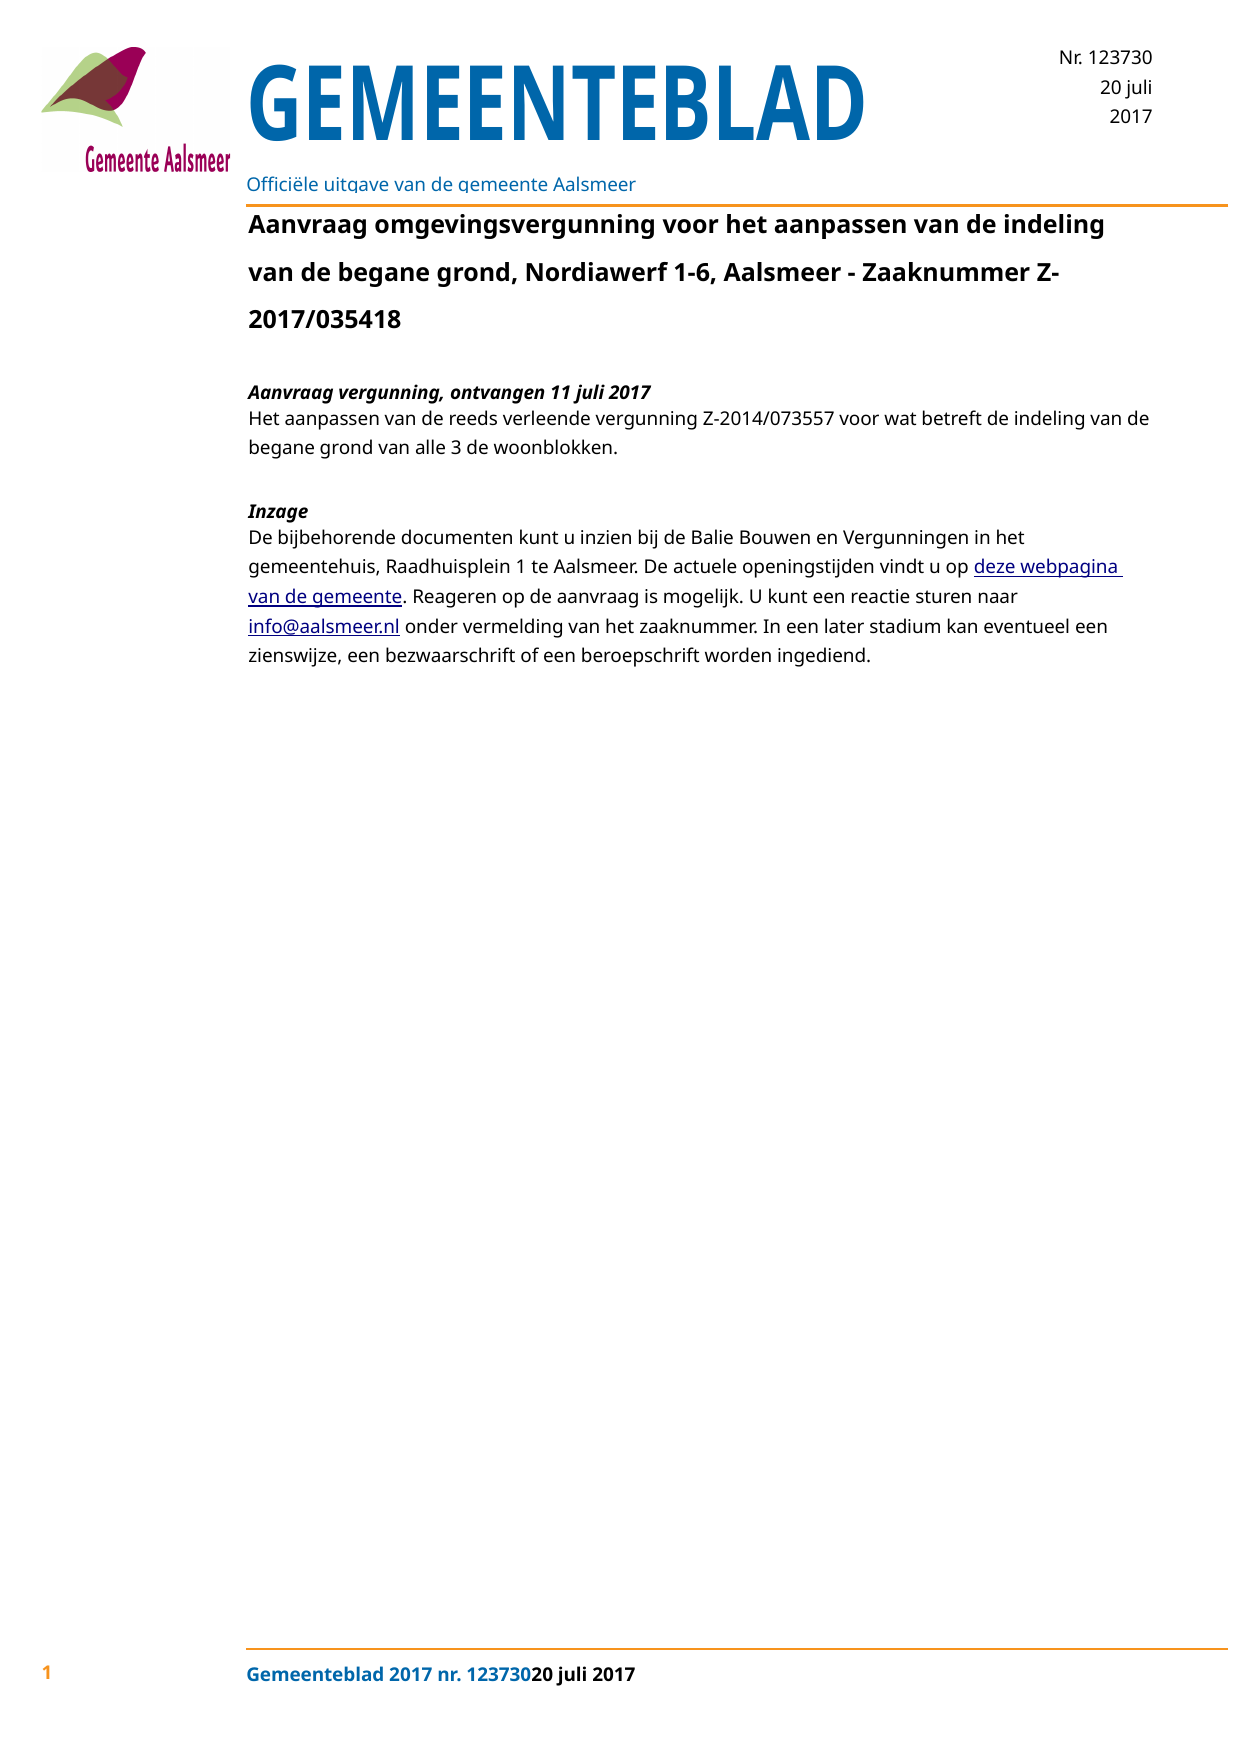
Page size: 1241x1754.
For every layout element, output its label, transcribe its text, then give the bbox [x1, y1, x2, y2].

text Aanvraag vergunning, ontvangen 11 juli 2017 [248, 379, 1152, 405]
text De bijbehorende documenten kunt u inzien bij de Balie Bouwen en Vergunningen in het gemeentehuis, Raadhuisplein 1 te Aalsmeer. De actuele openingstijden vindt u op deze webpagina van de gemeente. Reageren op de aanvraag is mogelijk. U kunt een reactie sturen naar info@aalsmeer.nl onder vermelding van het zaaknummer. In een later stadium kan eventueel een zienswijze, een bezwaarschrift of een beroepschrift worden ingediend. [248, 524, 1152, 668]
text Het aanpassen van de reeds verleende vergunning Z-2014/073557 voor wat betreft de indeling van de begane grond van alle 3 de woonblokken. [248, 405, 1152, 460]
text Inzage [248, 498, 1152, 524]
text Aanvraag omgevingsvergunning voor het aanpassen van de indeling van de begane grond, Nordiawerf 1-6, Aalsmeer - Zaaknummer Z-2017/035418 [248, 207, 1152, 336]
text ​ [248, 693, 1152, 718]
picture [41, 47, 231, 172]
